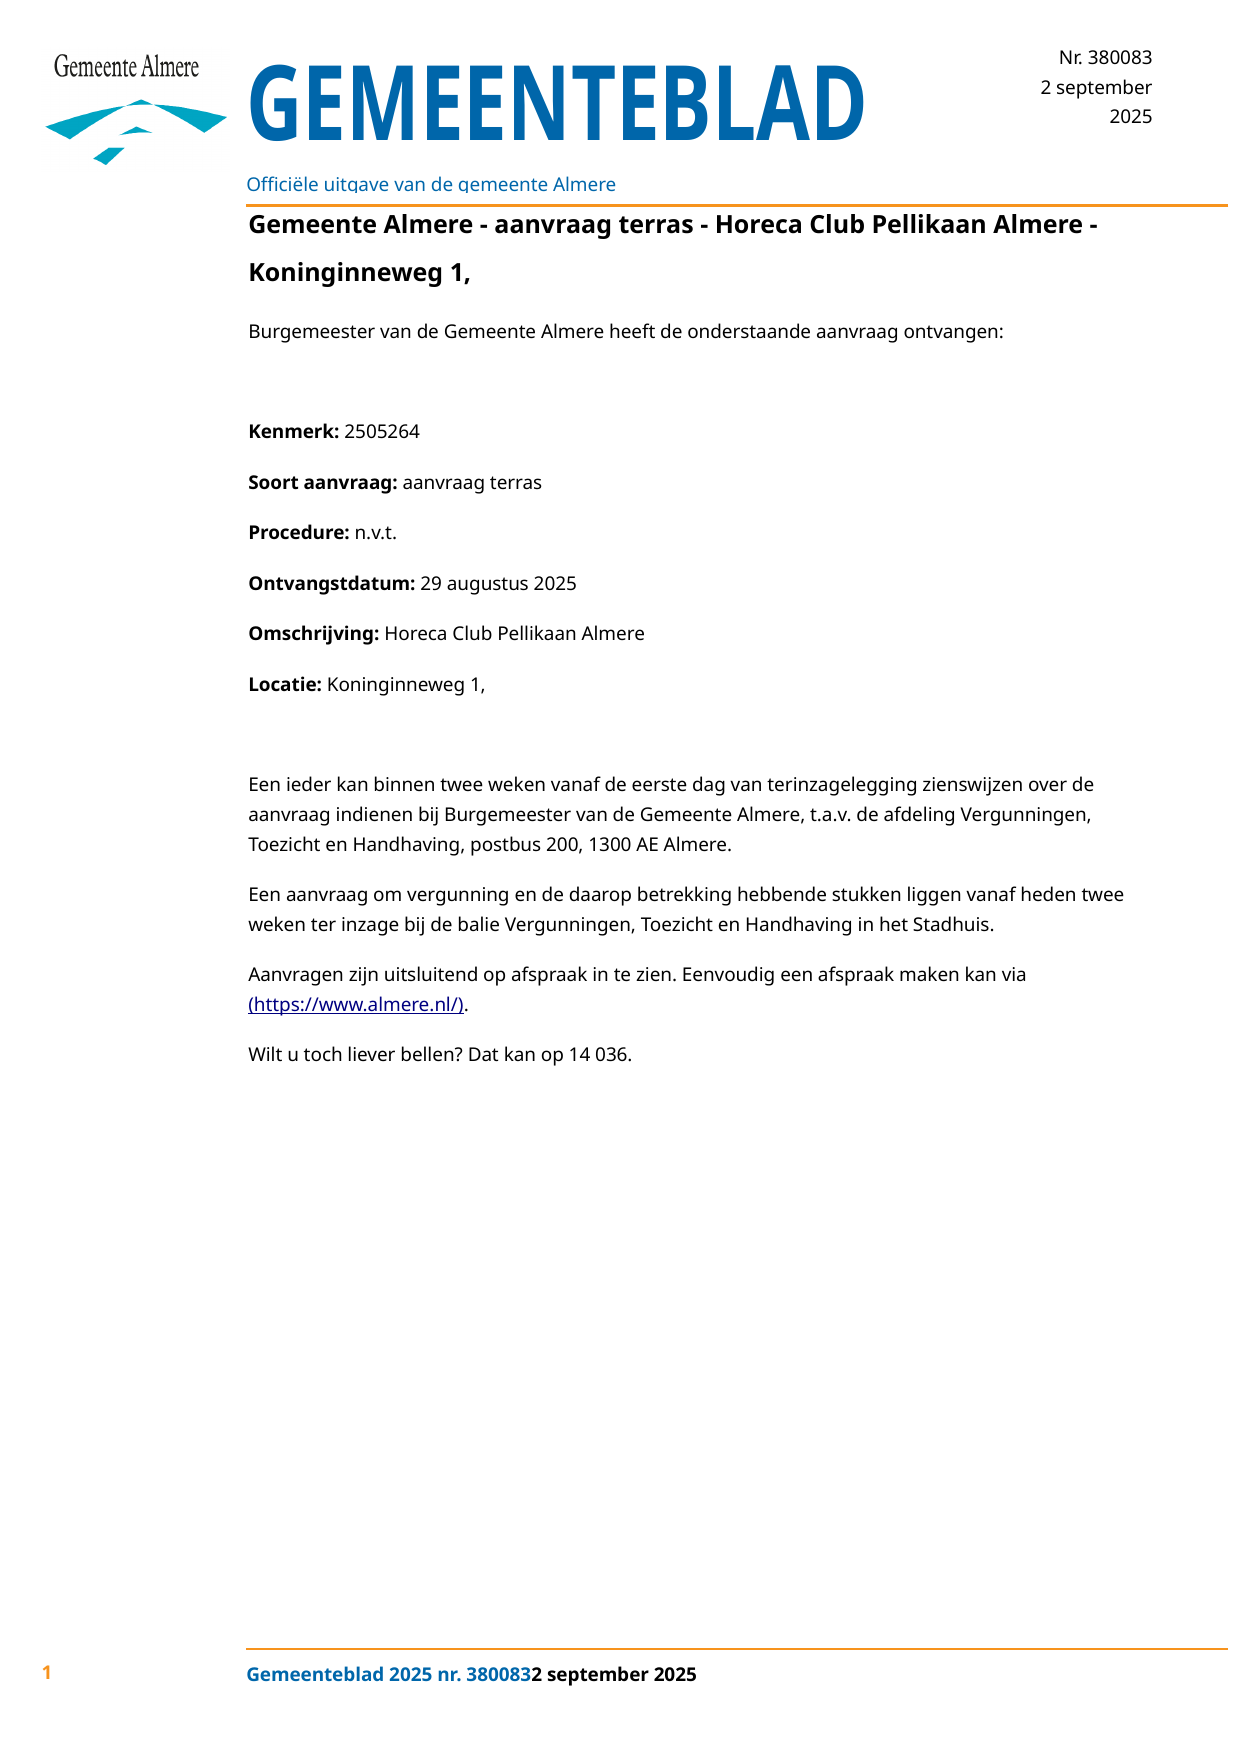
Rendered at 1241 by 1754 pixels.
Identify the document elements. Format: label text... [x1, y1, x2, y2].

text Soort aanvraag: aanvraag terras [248, 469, 1152, 495]
text Burgemeester van de Gemeente Almere heeft de onderstaande aanvraag ontvangen: [248, 318, 1152, 344]
picture [41, 47, 231, 172]
text Kenmerk: 2505264 [248, 419, 1152, 444]
text Ontvangstdatum: 29 augustus 2025 [248, 570, 1152, 596]
text Aanvragen zijn uitsluitend op afspraak in te zien. Eenvoudig een afspraak maken kan via (https://www.almere.nl/). [248, 961, 1152, 1017]
text Een ieder kan binnen twee weken vanaf de eerste dag van terinzagelegging zienswijzen over de aanvraag indienen bij Burgemeester van de Gemeente Almere, t.a.v. de afdeling Vergunningen, Toezicht en Handhaving, postbus 200, 1300 AE Almere. [248, 772, 1152, 857]
text Omschrijving: Horeca Club Pellikaan Almere [248, 620, 1152, 646]
text Locatie: Koninginneweg 1, [248, 671, 1152, 697]
text Gemeente Almere - aanvraag terras - Horeca Club Pellikaan Almere - Koninginneweg 1, [248, 207, 1152, 288]
text Een aanvraag om vergunning en de daarop betrekking hebbende stukken liggen vanaf heden twee weken ter inzage bij de balie Vergunningen, Toezicht en Handhaving in het Stadhuis. [248, 881, 1152, 937]
text Wilt u toch liever bellen? Dat kan op 14 036. [248, 1041, 1152, 1067]
text Procedure: n.v.t. [248, 519, 1152, 545]
